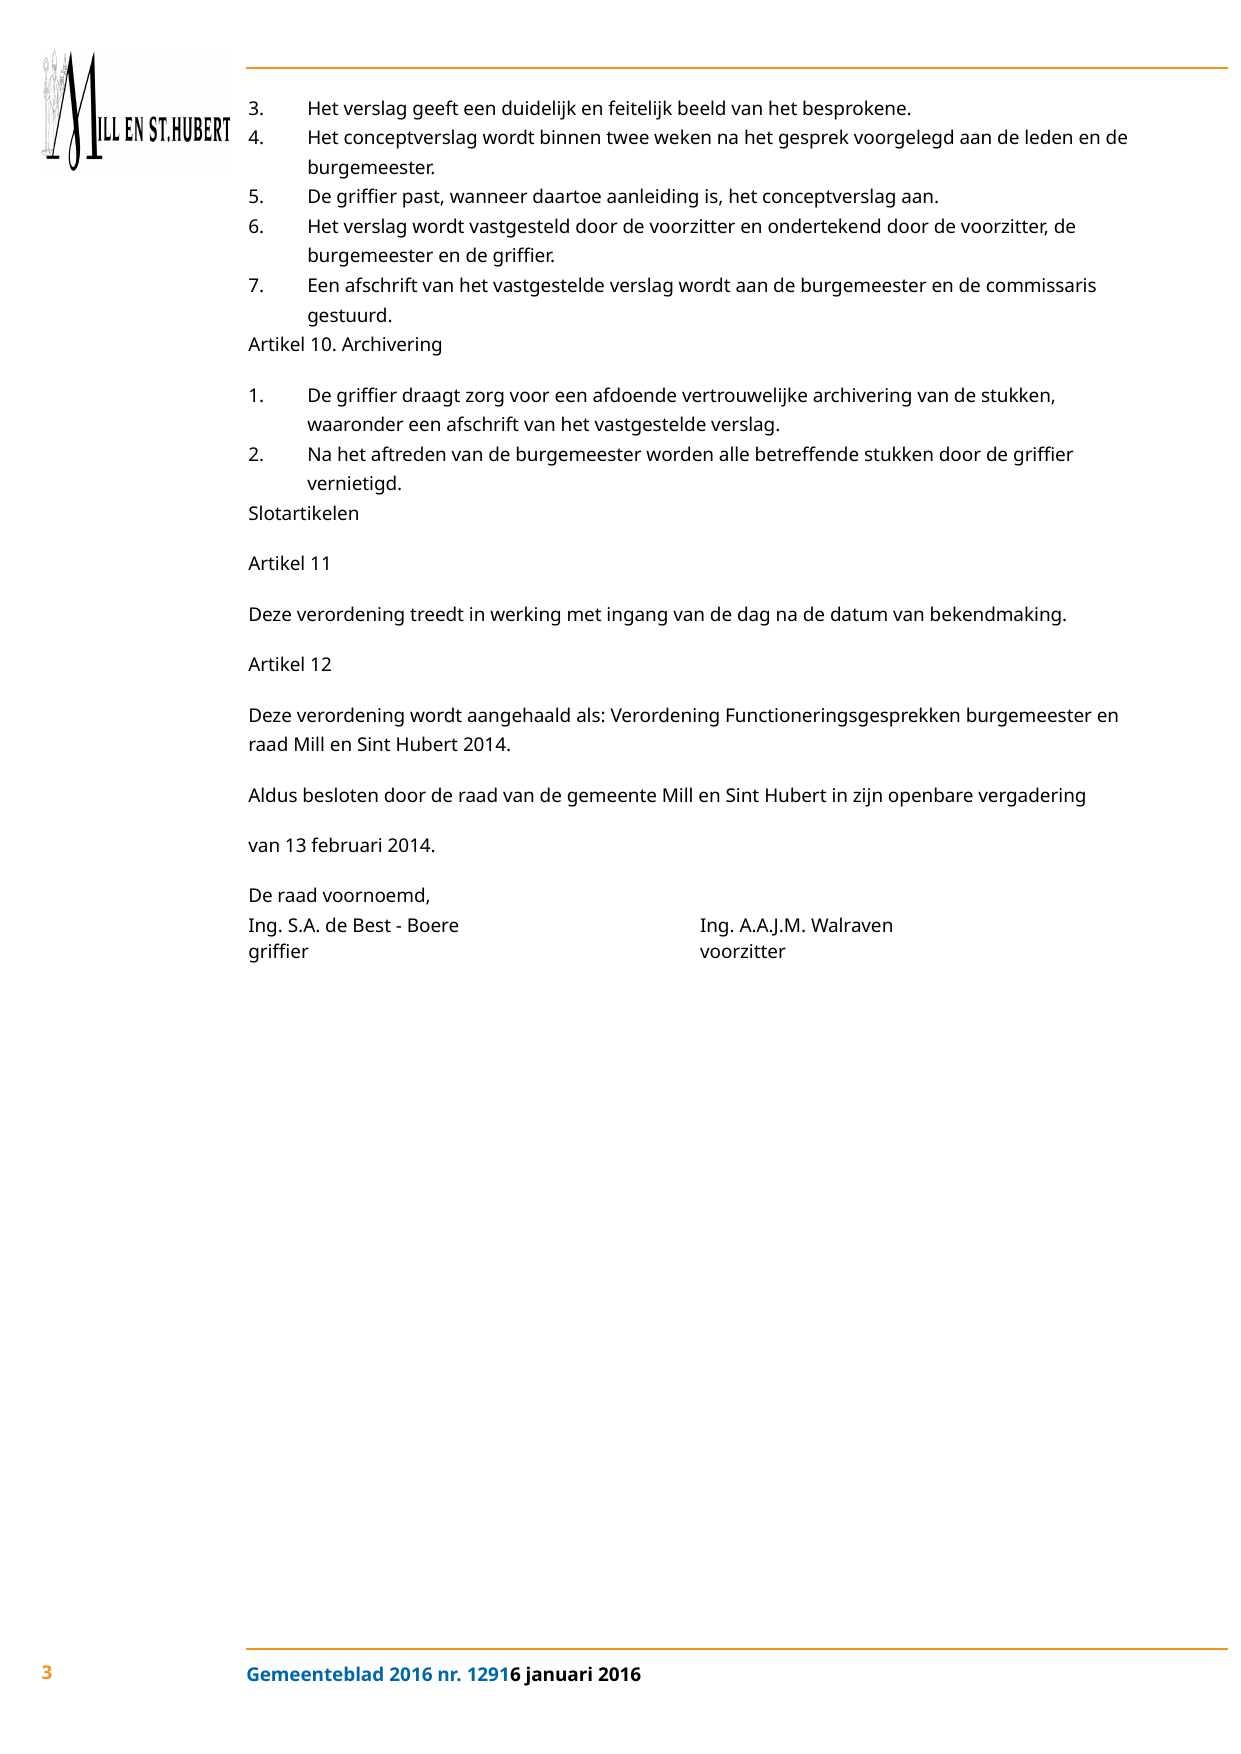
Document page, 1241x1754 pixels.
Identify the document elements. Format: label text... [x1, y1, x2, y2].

text Artikel 10. Archivering [248, 331, 1152, 357]
list Het verslag geeft een duidelijk en feitelijk beeld van het besprokene. [248, 95, 1152, 121]
text Artikel 11 [248, 551, 1152, 576]
text Deze verordening treedt in werking met ingang van de dag na de datum van bekendmaking. [248, 601, 1152, 627]
table_cell griffier [248, 938, 700, 964]
text Aldus besloten door de raad van de gemeente Mill en Sint Hubert in zijn openbare vergadering [248, 782, 1152, 808]
list Een afschrift van het vastgestelde verslag wordt aan de burgemeester en de commissaris gestuurd. [248, 272, 1152, 328]
table_cell voorzitter [700, 938, 1152, 964]
text Slotartikelen [248, 500, 1152, 526]
list Het verslag wordt vastgesteld door de voorzitter en ondertekend door de voorzitter, de burgemeester en de griffier. [248, 213, 1152, 268]
text Artikel 12 [248, 651, 1152, 677]
text De raad voornoemd, [248, 883, 1152, 908]
text Deze verordening wordt aangehaald als: Verordening Functioneringsgesprekken burgemeester en raad Mill en Sint Hubert 2014. [248, 702, 1152, 757]
picture [41, 47, 231, 172]
table_header Ing. A.A.J.M. Walraven [700, 913, 1152, 938]
list Na het aftreden van de burgemeester worden alle betreffende stukken door de griffier vernietigd. [248, 441, 1152, 496]
text van 13 februari 2014. [248, 832, 1152, 858]
list Het conceptverslag wordt binnen twee weken na het gesprek voorgelegd aan de leden en de burgemeester. [248, 124, 1152, 180]
list De griffier draagt zorg voor een afdoende vertrouwelijke archivering van de stukken, waaronder een afschrift van het vastgestelde verslag. [248, 382, 1152, 437]
table_header Ing. S.A. de Best - Boere [248, 913, 700, 938]
list De griffier past, wanneer daartoe aanleiding is, het conceptverslag aan. [248, 183, 1152, 209]
